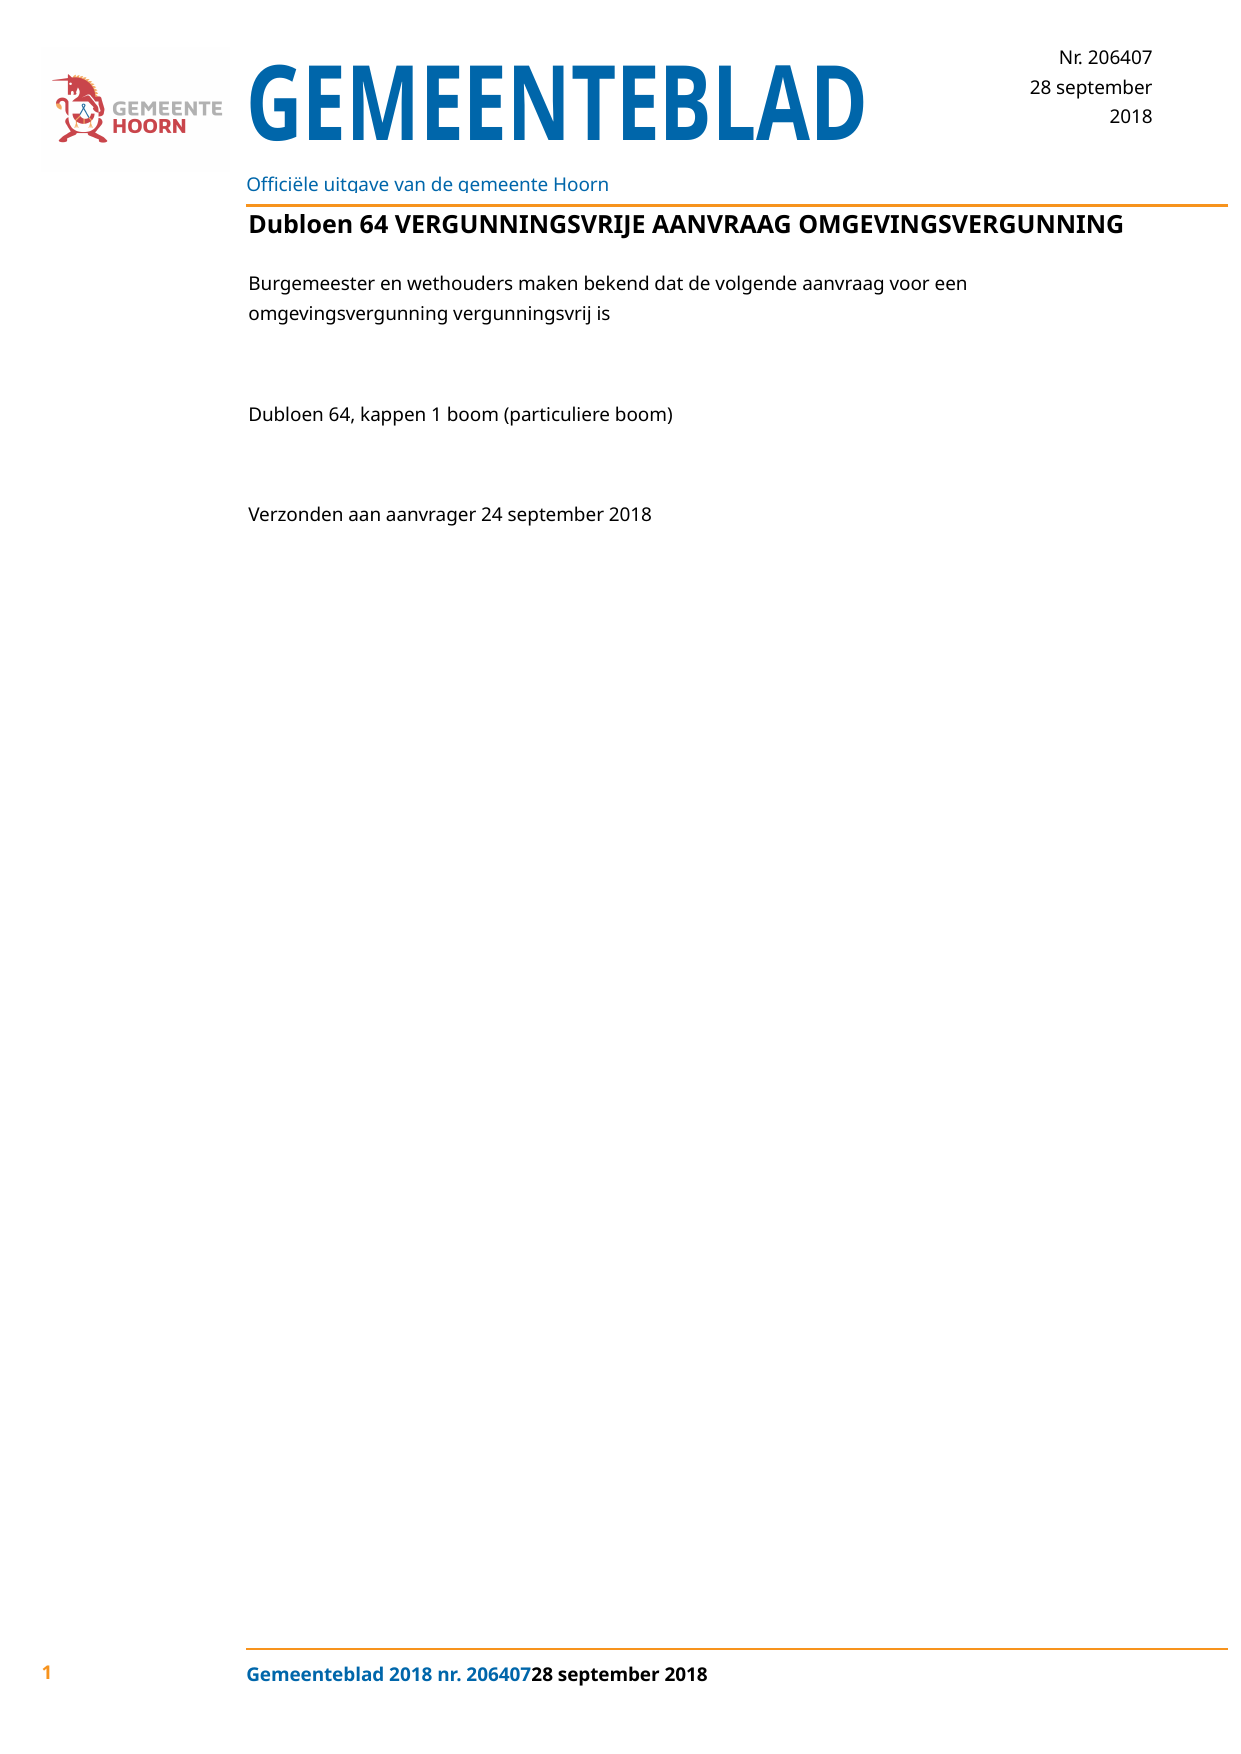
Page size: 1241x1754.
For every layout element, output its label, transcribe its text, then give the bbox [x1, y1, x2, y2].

picture [41, 47, 231, 172]
text Dubloen 64, kappen 1 boom (particuliere boom) [248, 401, 1152, 426]
text Burgemeester en wethouders maken bekend dat de volgende aanvraag voor een omgevingsvergunning vergunningsvrij is [248, 270, 1152, 326]
text Verzonden aan aanvrager 24 september 2018 [248, 502, 1152, 527]
text Dubloen 64 VERGUNNINGSVRIJE AANVRAAG OMGEVINGSVERGUNNING [248, 207, 1152, 241]
